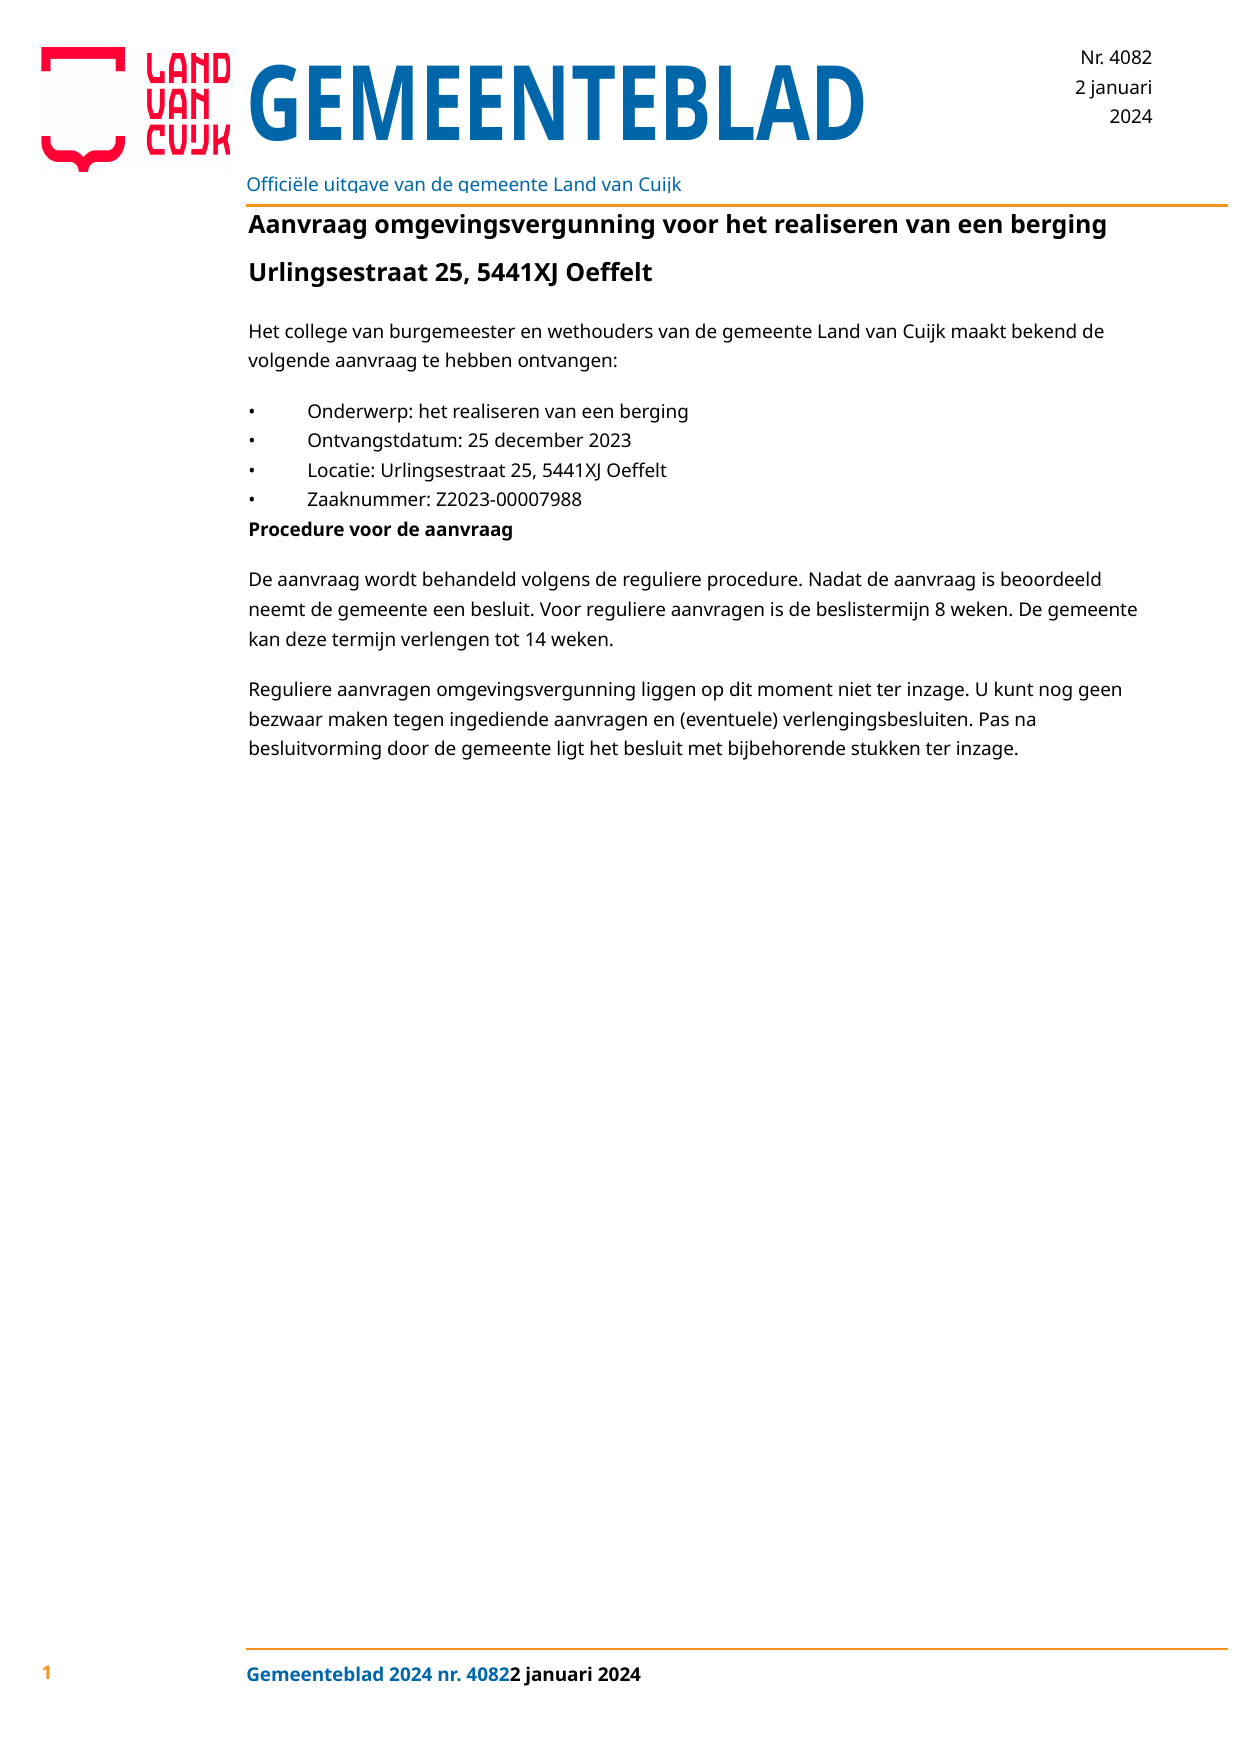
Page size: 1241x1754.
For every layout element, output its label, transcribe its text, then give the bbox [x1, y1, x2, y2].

list Locatie: Urlingsestraat 25, 5441XJ Oeffelt [248, 457, 1152, 483]
text De aanvraag wordt behandeld volgens de reguliere procedure. Nadat de aanvraag is beoordeeld neemt de gemeente een besluit. Voor reguliere aanvragen is de beslistermijn 8 weken. De gemeente kan deze termijn verlengen tot 14 weken. [248, 567, 1152, 652]
picture [41, 47, 231, 172]
list Ontvangstdatum: 25 december 2023 [248, 427, 1152, 453]
text Het college van burgemeester en wethouders van de gemeente Land van Cuijk maakt bekend de volgende aanvraag te hebben ontvangen: [248, 318, 1152, 373]
text Reguliere aanvragen omgevingsvergunning liggen op dit moment niet ter inzage. U kunt nog geen bezwaar maken tegen ingediende aanvragen en (eventuele) verlengingsbesluiten. Pas na besluitvorming door de gemeente ligt het besluit met bijbehorende stukken ter inzage. [248, 676, 1152, 761]
list Onderwerp: het realiseren van een berging [248, 398, 1152, 424]
text Aanvraag omgevingsvergunning voor het realiseren van een berging Urlingsestraat 25, 5441XJ Oeffelt [248, 207, 1152, 288]
text Procedure voor de aanvraag [248, 516, 1152, 542]
list Zaaknummer: Z2023-00007988 [248, 487, 1152, 512]
